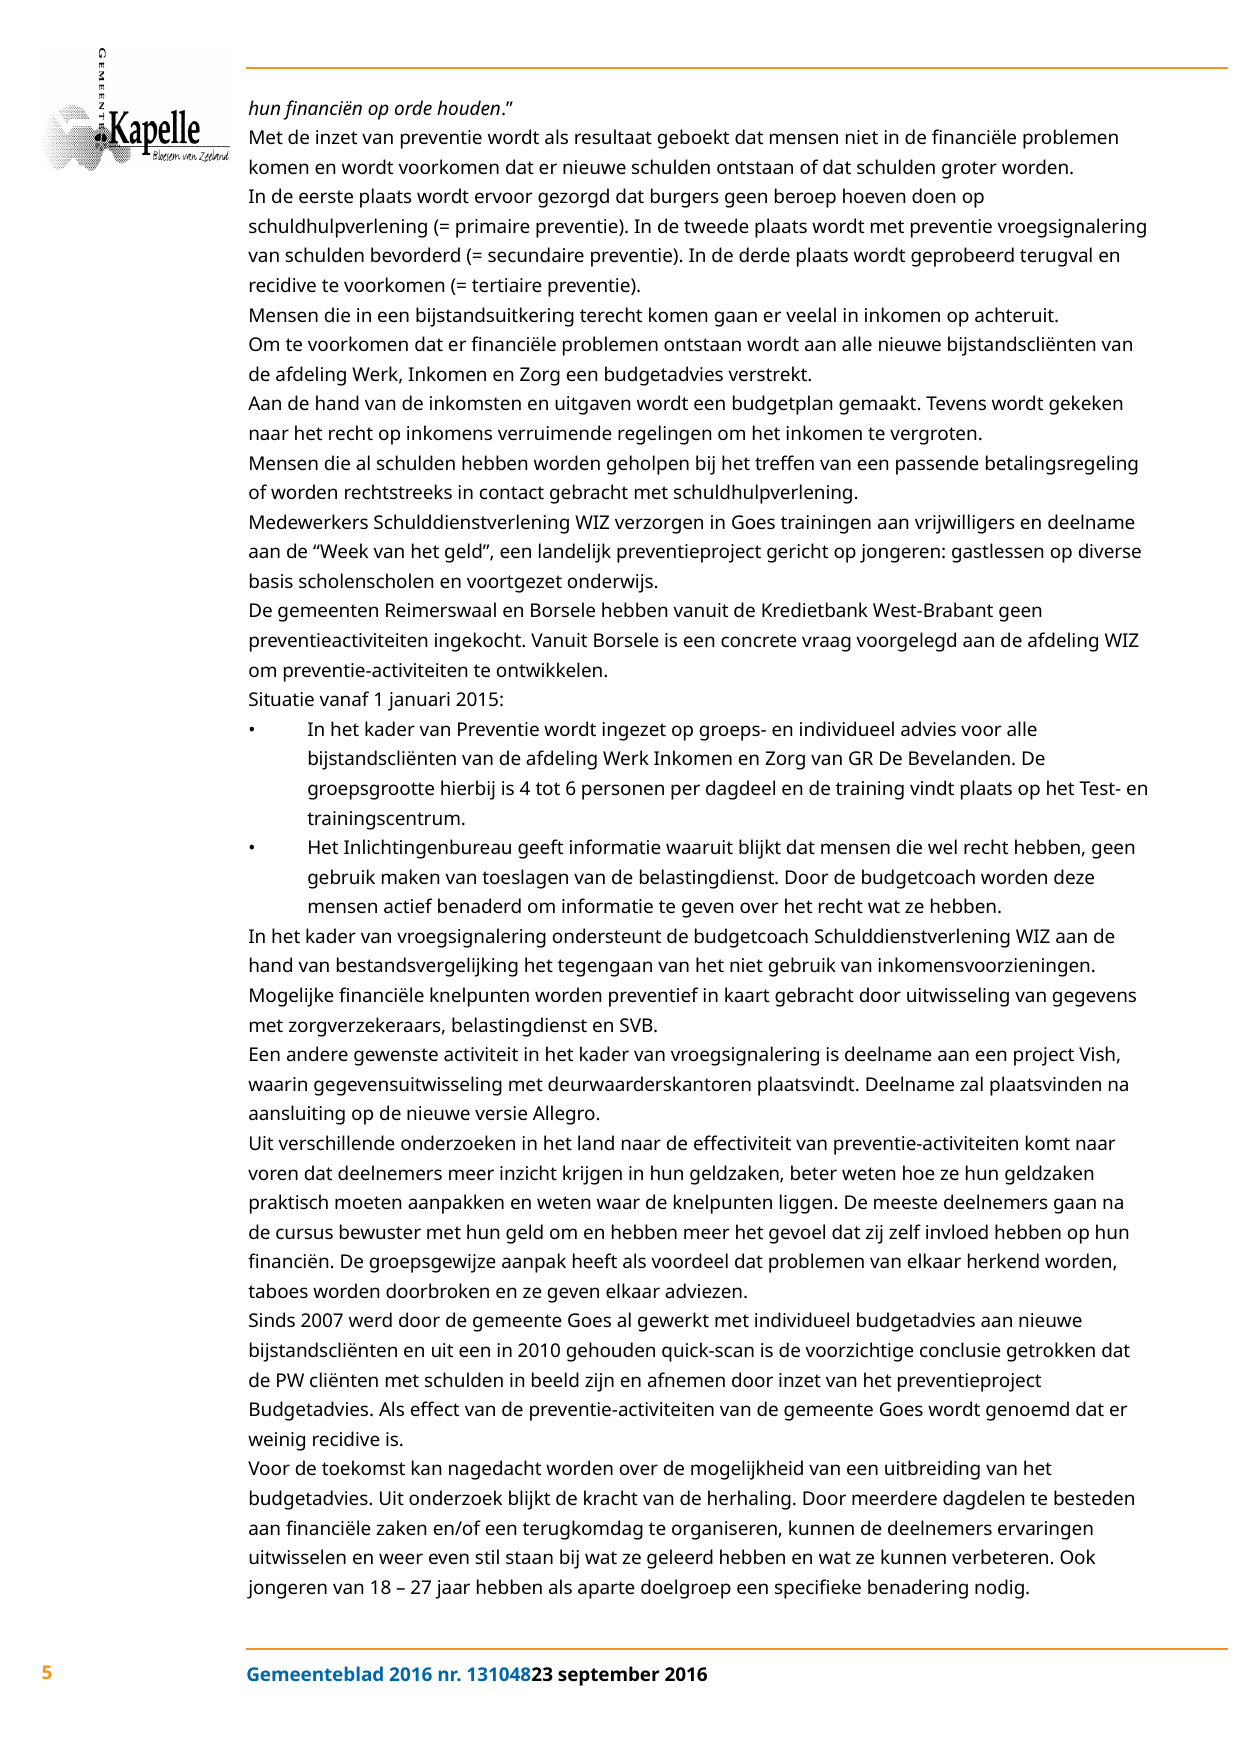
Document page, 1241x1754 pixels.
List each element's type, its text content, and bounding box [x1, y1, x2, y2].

text Met de inzet van preventie wordt als resultaat geboekt dat mensen niet in de financiële problemen komen en wordt voorkomen dat er nieuwe schulden ontstaan of dat schulden groter worden. [248, 124, 1152, 180]
text Mensen die al schulden hebben worden geholpen bij het treffen van een passende betalingsregeling of worden rechtstreeks in contact gebracht met schuldhulpverlening. [248, 450, 1152, 505]
text Voor de toekomst kan nagedacht worden over de mogelijkheid van een uitbreiding van het budgetadvies. Uit onderzoek blijkt de kracht van de herhaling. Door meerdere dagdelen te besteden aan financiële zaken en/of een terugkomdag te organiseren, kunnen de deelnemers ervaringen uitwisselen en weer even stil staan bij wat ze geleerd hebben en wat ze kunnen verbeteren. Ook jongeren van 18 – 27 jaar hebben als aparte doelgroep een specifieke benadering nodig. [248, 1456, 1152, 1600]
text Om te voorkomen dat er financiële problemen ontstaan wordt aan alle nieuwe bijstandscliënten van de afdeling Werk, Inkomen en Zorg een budgetadvies verstrekt. [248, 331, 1152, 387]
text Sinds 2007 werd door de gemeente Goes al gewerkt met individueel budgetadvies aan nieuwe bijstandscliënten en uit een in 2010 gehouden quick-scan is de voorzichtige conclusie getrokken dat de PW cliënten met schulden in beeld zijn en afnemen door inzet van het preventieproject Budgetadvies. Als effect van de preventie-activiteiten van de gemeente Goes wordt genoemd dat er weinig recidive is. [248, 1308, 1152, 1452]
text In de eerste plaats wordt ervoor gezorgd dat burgers geen beroep hoeven doen op schuldhulpverlening (= primaire preventie). In de tweede plaats wordt met preventie vroegsignalering van schulden bevorderd (= secundaire preventie). In de derde plaats wordt geprobeerd terugval en recidive te voorkomen (= tertiaire preventie). [248, 183, 1152, 298]
list In het kader van Preventie wordt ingezet op groeps- en individueel advies voor alle bijstandscliënten van de afdeling Werk Inkomen en Zorg van GR De Bevelanden. De groepsgrootte hierbij is 4 tot 6 personen per dagdeel en de training vindt plaats op het Test- en trainingscentrum. [248, 716, 1152, 831]
text Een andere gewenste activiteit in het kader van vroegsignalering is deelname aan een project Vish, waarin gegevensuitwisseling met deurwaarderskantoren plaatsvindt. Deelname zal plaatsvinden na aansluiting op de nieuwe versie Allegro. [248, 1041, 1152, 1126]
text Situatie vanaf 1 januari 2015: [248, 686, 1152, 712]
list Het Inlichtingenbureau geeft informatie waaruit blijkt dat mensen die wel recht hebben, geen gebruik maken van toeslagen van de belastingdienst. Door de budgetcoach worden deze mensen actief benaderd om informatie te geven over het recht wat ze hebben. [248, 834, 1152, 919]
text Uit verschillende onderzoeken in het land naar de effectiviteit van preventie-activiteiten komt naar voren dat deelnemers meer inzicht krijgen in hun geldzaken, beter weten hoe ze hun geldzaken praktisch moeten aanpakken en weten waar de knelpunten liggen. De meeste deelnemers gaan na de cursus bewuster met hun geld om en hebben meer het gevoel dat zij zelf invloed hebben op hun financiën. De groepsgewijze aanpak heeft als voordeel dat problemen van elkaar herkend worden, taboes worden doorbroken en ze geven elkaar adviezen. [248, 1130, 1152, 1304]
picture [41, 47, 231, 172]
text In het kader van vroegsignalering ondersteunt de budgetcoach Schulddienstverlening WIZ aan de hand van bestandsvergelijking het tegengaan van het niet gebruik van inkomensvoorzieningen. Mogelijke financiële knelpunten worden preventief in kaart gebracht door uitwisseling van gegevens met zorgverzekeraars, belastingdienst en SVB. [248, 923, 1152, 1038]
text Medewerkers Schulddienstverlening WIZ verzorgen in Goes trainingen aan vrijwilligers en deelname aan de “Week van het geld”, een landelijk preventieproject gericht op jongeren: gastlessen op diverse basis scholenscholen en voortgezet onderwijs. [248, 509, 1152, 594]
text Aan de hand van de inkomsten en uitgaven wordt een budgetplan gemaakt. Tevens wordt gekeken naar het recht op inkomens verruimende regelingen om het inkomen te vergroten. [248, 391, 1152, 446]
text Mensen die in een bijstandsuitkering terecht komen gaan er veelal in inkomen op achteruit. [248, 302, 1152, 328]
text De gemeenten Reimerswaal en Borsele hebben vanuit de Kredietbank West-Brabant geen preventieactiviteiten ingekocht. Vanuit Borsele is een concrete vraag voorgelegd aan de afdeling WIZ om preventie-activiteiten te ontwikkelen. [248, 598, 1152, 683]
text hun financiën op orde houden.” [248, 95, 1152, 121]
